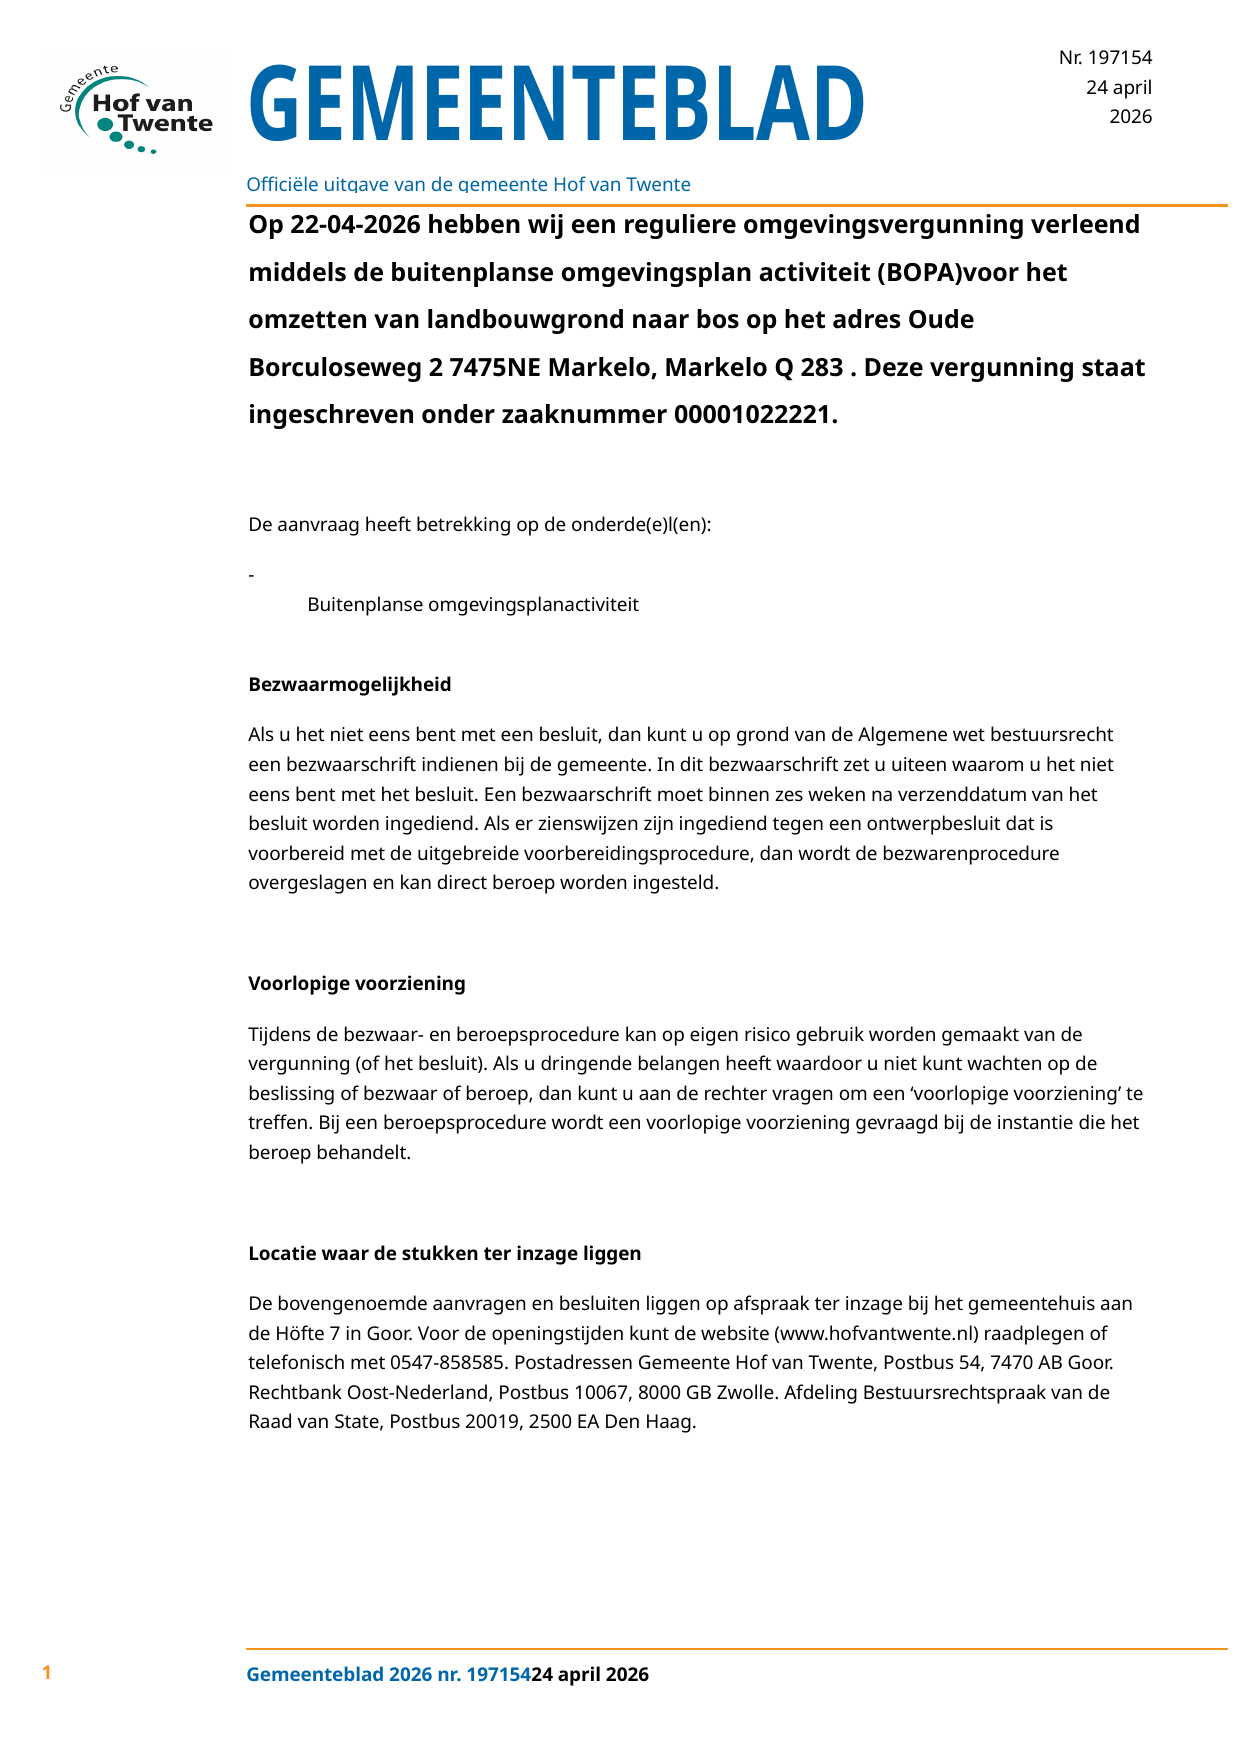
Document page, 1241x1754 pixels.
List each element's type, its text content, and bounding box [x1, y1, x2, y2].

text Voorlopige voorziening [248, 970, 1152, 996]
picture [41, 47, 231, 172]
list Buitenplanse omgevingsplanactiviteit [248, 591, 1152, 617]
text Op 22-04-2026 hebben wij een reguliere omgevingsvergunning verleend middels de buitenplanse omgevingsplan activiteit (BOPA)voor het omzetten van landbouwgrond naar bos op het adres Oude Borculoseweg 2 7475NE Markelo, Markelo Q 283 . Deze vergunning staat ingeschreven onder zaaknummer 00001022221. [248, 207, 1152, 431]
text De aanvraag heeft betrekking op de onderde(e)l(en): [248, 511, 1152, 537]
text Bezwaarmogelijkheid [248, 671, 1152, 697]
text Als u het niet eens bent met een besluit, dan kunt u op grond van de Algemene wet bestuursrecht een bezwaarschrift indienen bij de gemeente. In dit bezwaarschrift zet u uiteen waarom u het niet eens bent met het besluit. Een bezwaarschrift moet binnen zes weken na verzenddatum van het besluit worden ingediend. Als er zienswijzen zijn ingediend tegen een ontwerpbesluit dat is voorbereid met de uitgebreide voorbereidingsprocedure, dan wordt de bezwarenprocedure overgeslagen en kan direct beroep worden ingesteld. [248, 722, 1152, 895]
text Locatie waar de stukken ter inzage liggen [248, 1240, 1152, 1266]
text De bovengenoemde aanvragen en besluiten liggen op afspraak ter inzage bij het gemeentehuis aan de Höfte 7 in Goor. Voor de openingstijden kunt de website (www.hofvantwente.nl) raadplegen of telefonisch met 0547-858585. Postadressen Gemeente Hof van Twente, Postbus 54, 7470 AB Goor. Rechtbank Oost-Nederland, Postbus 10067, 8000 GB Zwolle. Afdeling Bestuursrechtspraak van de Raad van State, Postbus 20019, 2500 EA Den Haag. [248, 1290, 1152, 1434]
text Tijdens de bezwaar- en beroepsprocedure kan op eigen risico gebruik worden gemaakt van de vergunning (of het besluit). Als u dringende belangen heeft waardoor u niet kunt wachten op de beslissing of bezwaar of beroep, dan kunt u aan de rechter vragen om een ‘voorlopige voorziening’ te treffen. Bij een beroepsprocedure wordt een voorlopige voorziening gevraagd bij de instantie die het beroep behandelt. [248, 1021, 1152, 1165]
